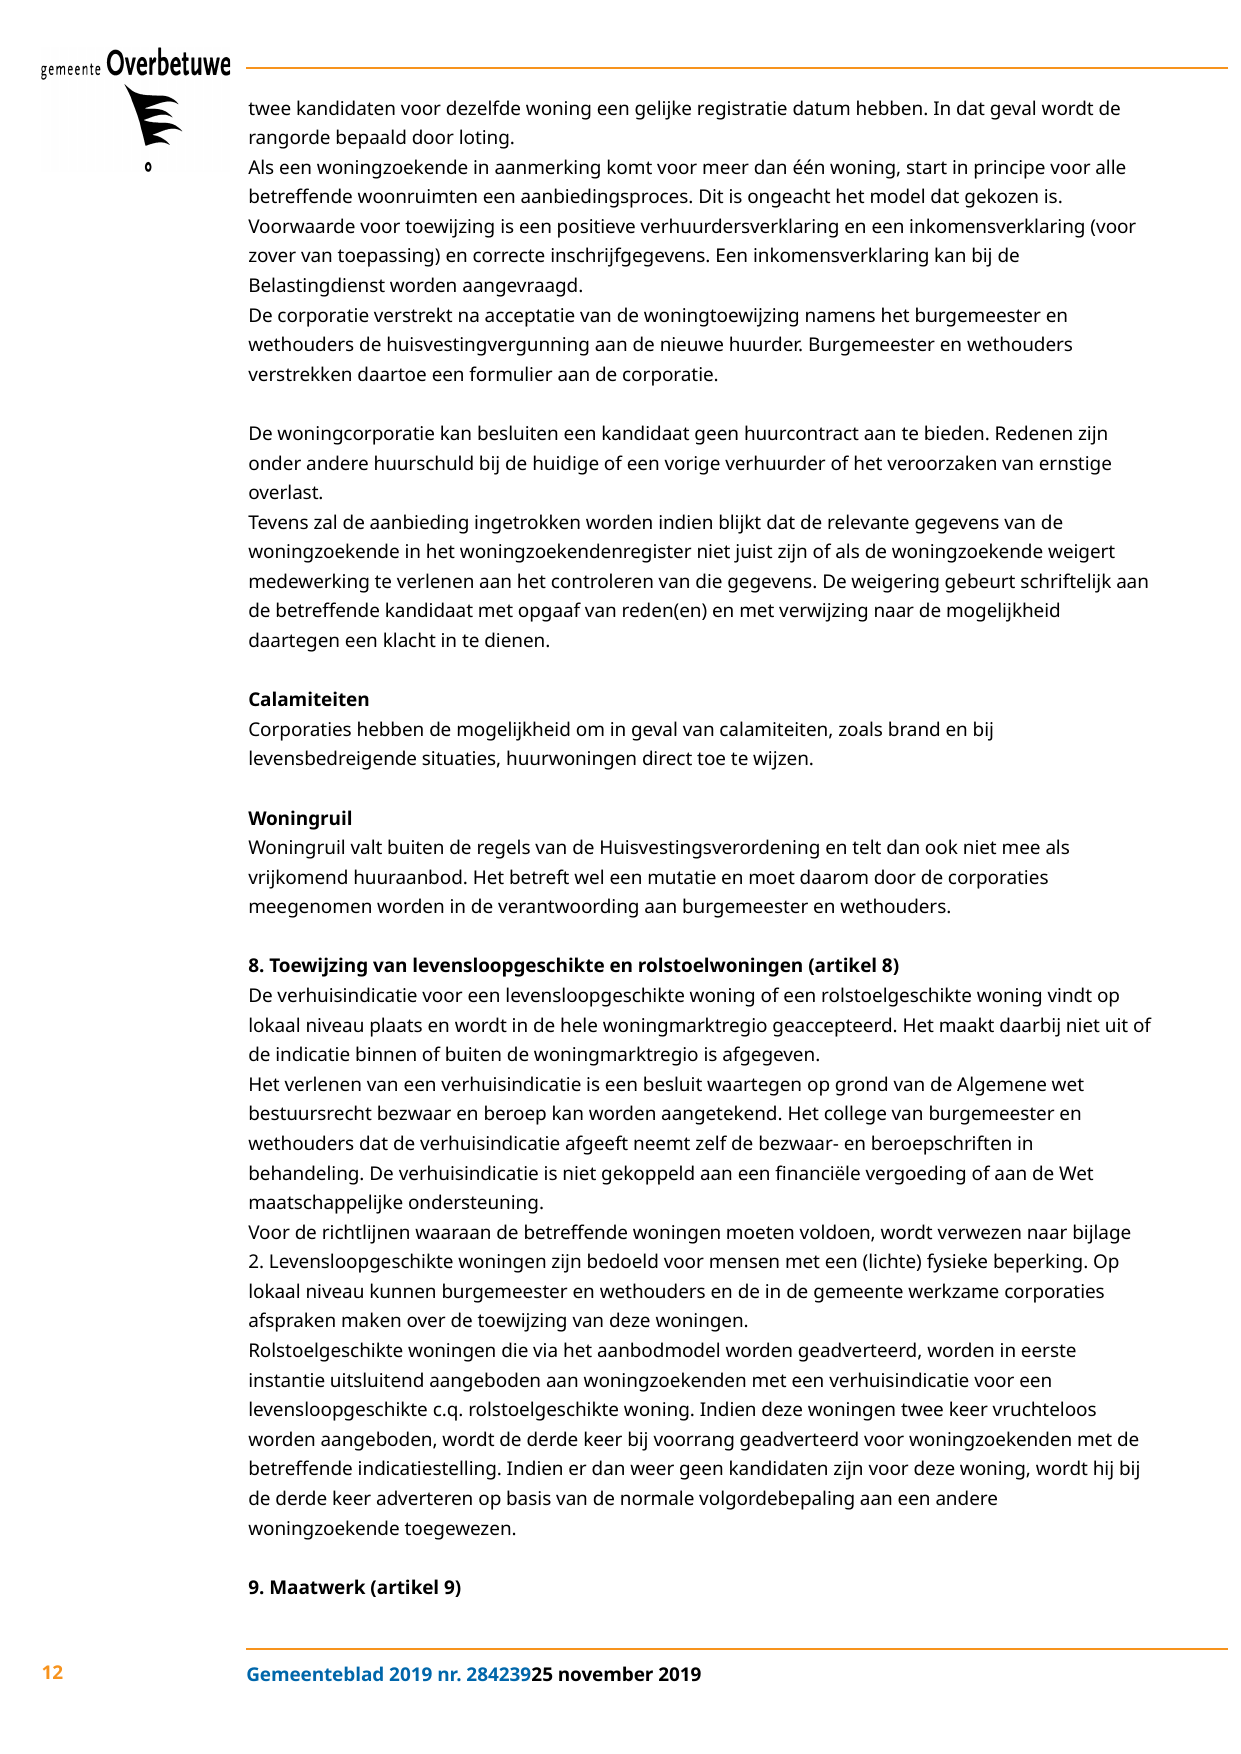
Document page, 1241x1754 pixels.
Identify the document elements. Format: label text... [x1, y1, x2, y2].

text Voorwaarde voor toewijzing is een positieve verhuurdersverklaring en een inkomensverklaring (voor zover van toepassing) en correcte inschrijfgegevens. Een inkomensverklaring kan bij de Belastingdienst worden aangevraagd. [248, 213, 1152, 298]
text De woningcorporatie kan besluiten een kandidaat geen huurcontract aan te bieden. Redenen zijn onder andere huurschuld bij de huidige of een vorige verhuurder of het veroorzaken van ernstige overlast. [248, 420, 1152, 505]
text Voor de richtlijnen waaraan de betreffende woningen moeten voldoen, wordt verwezen naar bijlage 2. Levensloopgeschikte woningen zijn bedoeld voor mensen met een (lichte) fysieke beperking. Op lokaal niveau kunnen burgemeester en wethouders en de in de gemeente werkzame corporaties afspraken maken over de toewijzing van deze woningen. [248, 1219, 1152, 1333]
picture [41, 47, 231, 172]
text Tevens zal de aanbieding ingetrokken worden indien blijkt dat de relevante gegevens van de woningzoekende in het woningzoekendenregister niet juist zijn of als de woningzoekende weigert medewerking te verlenen aan het controleren van die gegevens. De weigering gebeurt schriftelijk aan de betreffende kandidaat met opgaaf van reden(en) en met verwijzing naar de mogelijkheid daartegen een klacht in te dienen. [248, 509, 1152, 653]
text 9. Maatwerk (artikel 9) [248, 1574, 1152, 1600]
text Corporaties hebben de mogelijkheid om in geval van calamiteiten, zoals brand en bij levensbedreigende situaties, huurwoningen direct toe te wijzen. [248, 716, 1152, 771]
text twee kandidaten voor dezelfde woning een gelijke registratie datum hebben. In dat geval wordt de rangorde bepaald door loting. [248, 95, 1152, 150]
text Woningruil [248, 805, 1152, 831]
text Rolstoelgeschikte woningen die via het aanbodmodel worden geadverteerd, worden in eerste instantie uitsluitend aangeboden aan woningzoekenden met een verhuisindicatie voor een levensloopgeschikte c.q. rolstoelgeschikte woning. Indien deze woningen twee keer vruchteloos worden aangeboden, wordt de derde keer bij voorrang geadverteerd voor woningzoekenden met de betreffende indicatiestelling. Indien er dan weer geen kandidaten zijn voor deze woning, wordt hij bij de derde keer adverteren op basis van de normale volgordebepaling aan een andere woningzoekende toegewezen. [248, 1337, 1152, 1541]
text Als een woningzoekende in aanmerking komt voor meer dan één woning, start in principe voor alle betreffende woonruimten een aanbiedingsproces. Dit is ongeacht het model dat gekozen is. [248, 154, 1152, 209]
text Het verlenen van een verhuisindicatie is een besluit waartegen op grond van de Algemene wet bestuursrecht bezwaar en beroep kan worden aangetekend. Het college van burgemeester en wethouders dat de verhuisindicatie afgeeft neemt zelf de bezwaar- en beroepschriften in behandeling. De verhuisindicatie is niet gekoppeld aan een financiële vergoeding of aan de Wet maatschappelijke ondersteuning. [248, 1071, 1152, 1215]
text Woningruil valt buiten de regels van de Huisvestingsverordening en telt dan ook niet mee als vrijkomend huuraanbod. Het betreft wel een mutatie en moet daarom door de corporaties meegenomen worden in de verantwoording aan burgemeester en wethouders. [248, 834, 1152, 919]
text De corporatie verstrekt na acceptatie van de woningtoewijzing namens het burgemeester en wethouders de huisvestingvergunning aan de nieuwe huurder. Burgemeester en wethouders verstrekken daartoe een formulier aan de corporatie. [248, 302, 1152, 387]
text De verhuisindicatie voor een levensloopgeschikte woning of een rolstoelgeschikte woning vindt op lokaal niveau plaats en wordt in de hele woningmarktregio geaccepteerd. Het maakt daarbij niet uit of de indicatie binnen of buiten de woningmarktregio is afgegeven. [248, 982, 1152, 1067]
text Calamiteiten [248, 686, 1152, 712]
text 8. Toewijzing van levensloopgeschikte en rolstoelwoningen (artikel 8) [248, 953, 1152, 978]
